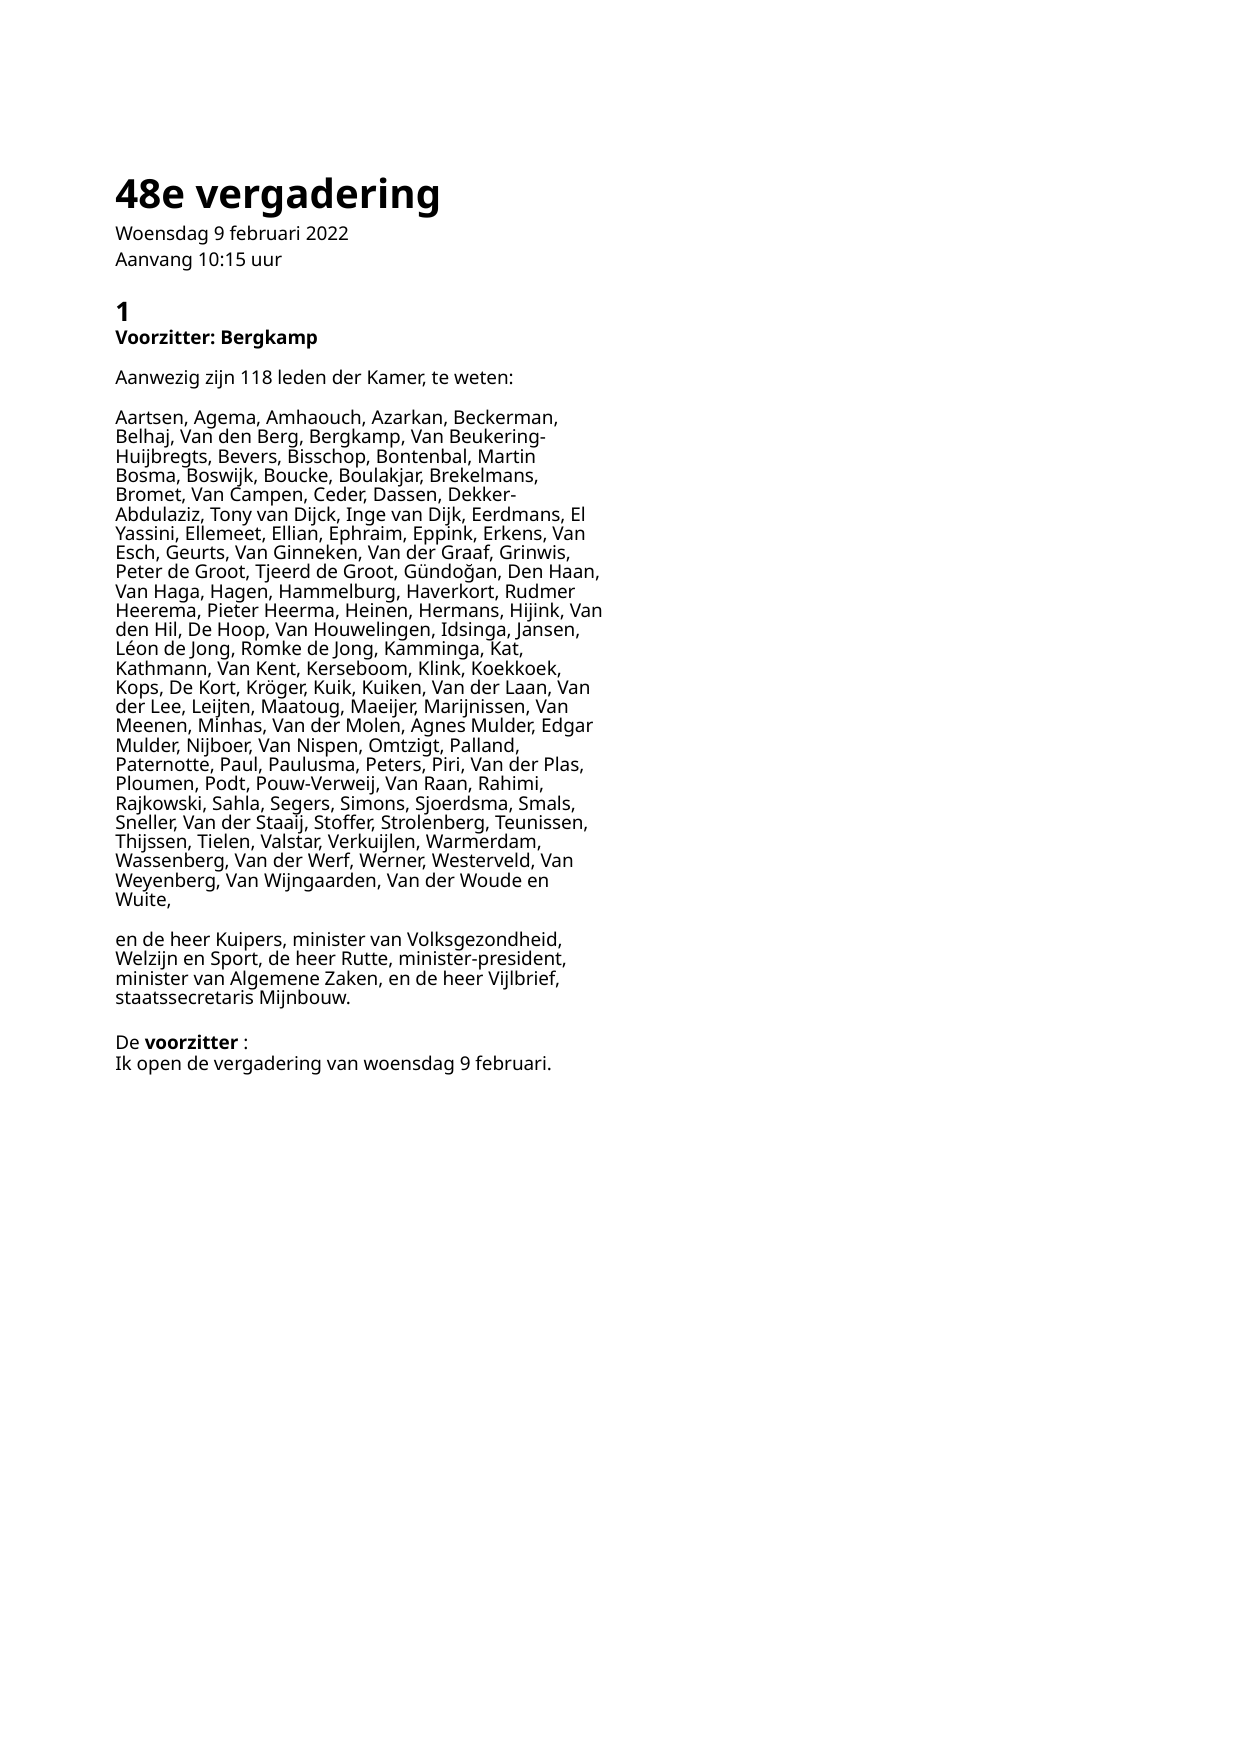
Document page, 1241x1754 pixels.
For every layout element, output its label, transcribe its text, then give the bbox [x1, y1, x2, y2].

text Woensdag 9 februari 2022 [115, 220, 605, 246]
text De voorzitter : [115, 1029, 605, 1054]
text Aanwezig zijn 118 leden der Kamer, te weten: [115, 369, 605, 388]
text Aanvang 10:15 uur [115, 246, 605, 272]
text Aartsen, Agema, Amhaouch, Azarkan, Beckerman, Belhaj, Van den Berg, Bergkamp, Van Beukering-Huijbregts, Bevers, Bisschop, Bontenbal, Martin Bosma, Boswijk, Boucke, Boulakjar, Brekelmans, Bromet, Van Campen, Ceder, Dassen, Dekker-Abdulaziz, Tony van Dijck, Inge van Dijk, Eerdmans, El Yassini, Ellemeet, Ellian, Ephraim, Eppink, Erkens, Van Esch, Geurts, Van Ginneken, Van der Graaf, Grinwis, Peter de Groot, Tjeerd de Groot, Gündoğan, Den Haan, Van Haga, Hagen, Hammelburg, Haverkort, Rudmer Heerema, Pieter Heerma, Heinen, Hermans, Hijink, Van den Hil, De Hoop, Van Houwelingen, Idsinga, Jansen, Léon de Jong, Romke de Jong, Kamminga, Kat, Kathmann, Van Kent, Kerseboom, Klink, Koekkoek, Kops, De Kort, Kröger, Kuik, Kuiken, Van der Laan, Van der Lee, Leijten, Maatoug, Maeijer, Marijnissen, Van Meenen, Minhas, Van der Molen, Agnes Mulder, Edgar Mulder, Nijboer, Van Nispen, Omtzigt, Palland, Paternotte, Paul, Paulusma, Peters, Piri, Van der Plas, Ploumen, Podt, Pouw-Verweij, Van Raan, Rahimi, Rajkowski, Sahla, Segers, Simons, Sjoerdsma, Smals, Sneller, Van der Staaij, Stoffer, Strolenberg, Teunissen, Thijssen, Tielen, Valstar, Verkuijlen, Warmerdam, Wassenberg, Van der Werf, Werner, Westerveld, Van Weyenberg, Van Wijngaarden, Van der Woude en Wuite, [115, 409, 605, 910]
text 48e vergadering [115, 165, 605, 220]
text 1 [115, 292, 605, 329]
text en de heer Kuipers, minister van Volksgezondheid, Welzijn en Sport, de heer Rutte, minister-president, minister van Algemene Zaken, en de heer Vijlbrief, staatssecretaris Mijnbouw. [115, 931, 605, 1008]
text Ik open de vergadering van woensdag 9 februari. [115, 1054, 605, 1074]
text Voorzitter: Bergkamp [115, 329, 605, 348]
